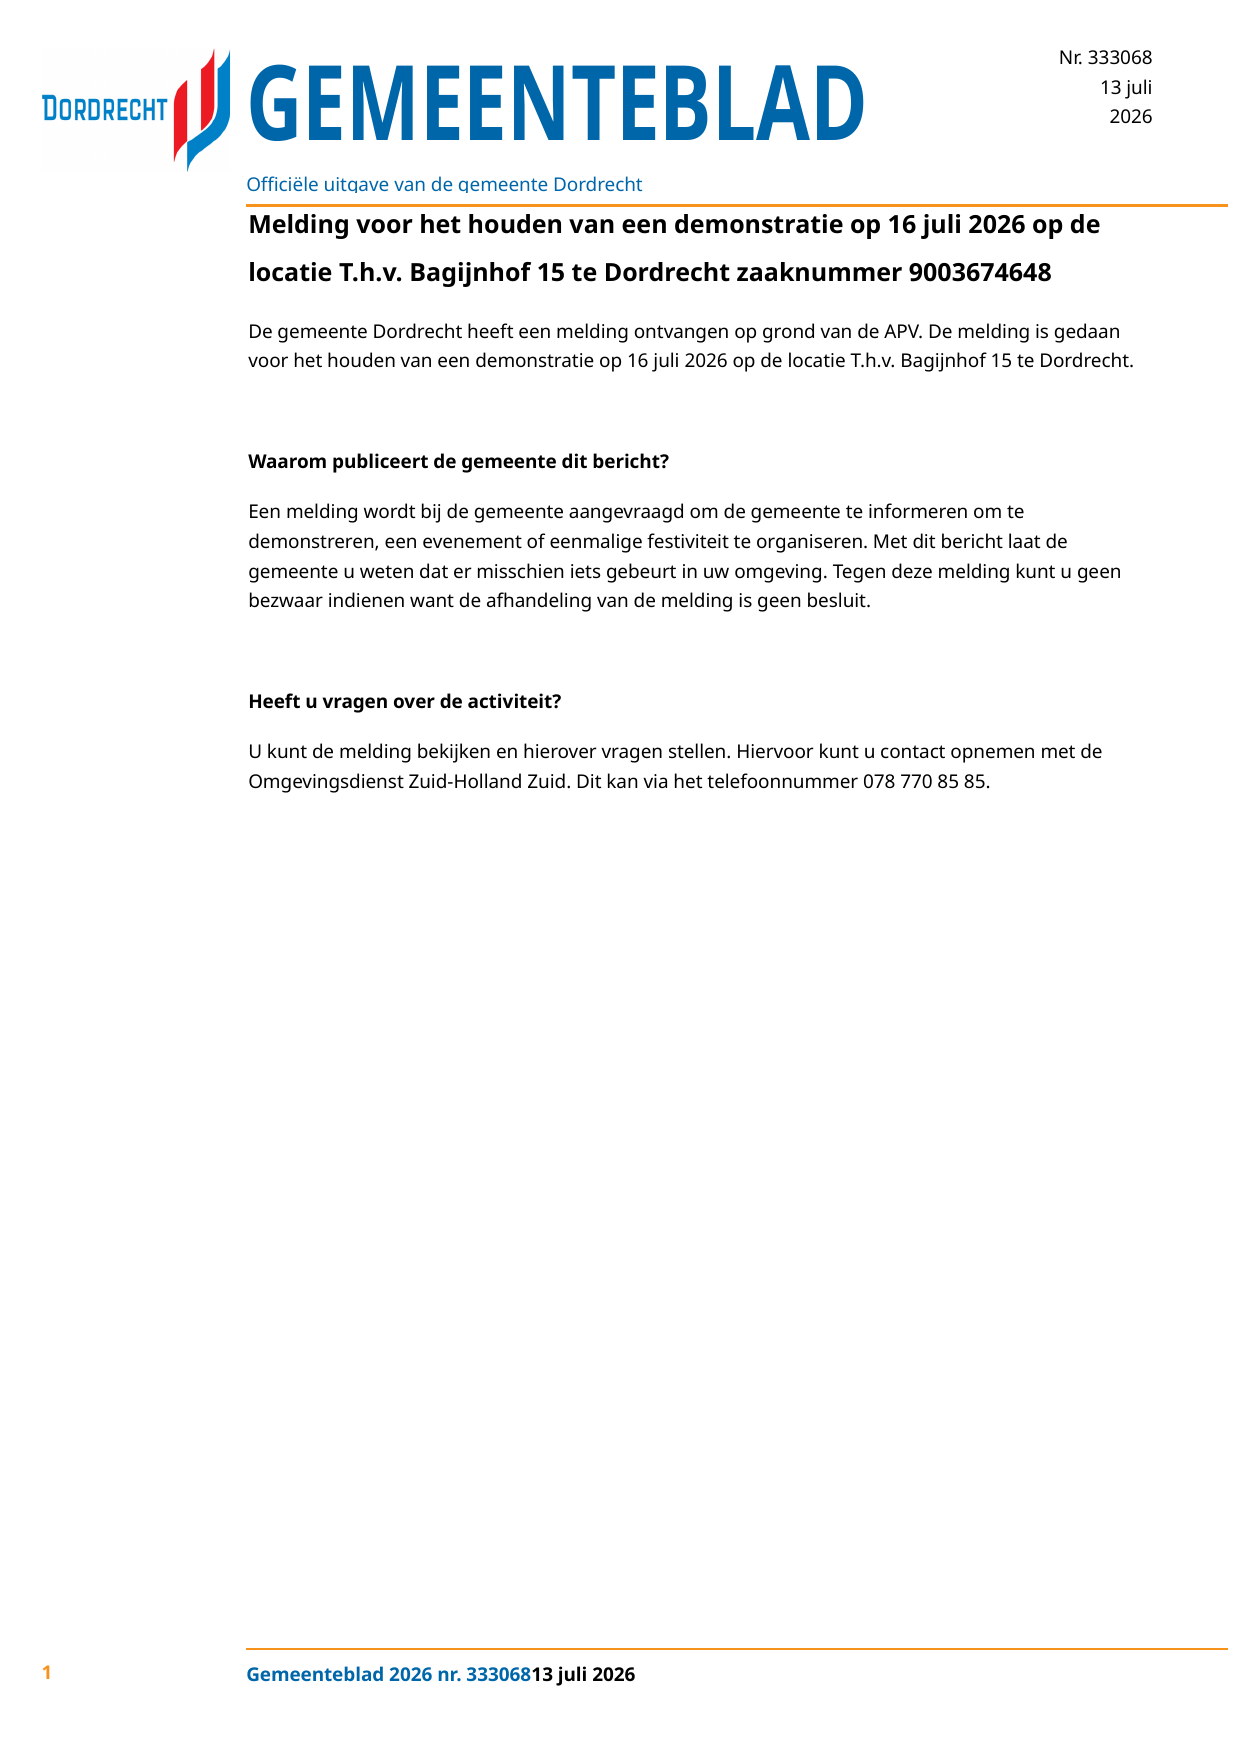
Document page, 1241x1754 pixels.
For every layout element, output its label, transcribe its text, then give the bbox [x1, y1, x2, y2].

text Melding voor het houden van een demonstratie op 16 juli 2026 op de locatie T.h.v. Bagijnhof 15 te Dordrecht zaaknummer 9003674648 [248, 207, 1152, 288]
text Waarom publiceert de gemeente dit bericht? [248, 448, 1152, 474]
text De gemeente Dordrecht heeft een melding ontvangen op grond van de APV. De melding is gedaan voor het houden van een demonstratie op 16 juli 2026 op de locatie T.h.v. Bagijnhof 15 te Dordrecht. [248, 318, 1152, 373]
text U kunt de melding bekijken en hierover vragen stellen. Hiervoor kunt u contact opnemen met de Omgevingsdienst Zuid-Holland Zuid. Dit kan via het telefoonnummer 078 770 85 85. [248, 739, 1152, 794]
text Heeft u vragen over de activiteit? [248, 688, 1152, 714]
picture [41, 47, 231, 172]
text Een melding wordt bij de gemeente aangevraagd om de gemeente te informeren om te demonstreren, een evenement of eenmalige festiviteit te organiseren. Met dit bericht laat de gemeente u weten dat er misschien iets gebeurt in uw omgeving. Tegen deze melding kunt u geen bezwaar indienen want de afhandeling van de melding is geen besluit. [248, 499, 1152, 613]
